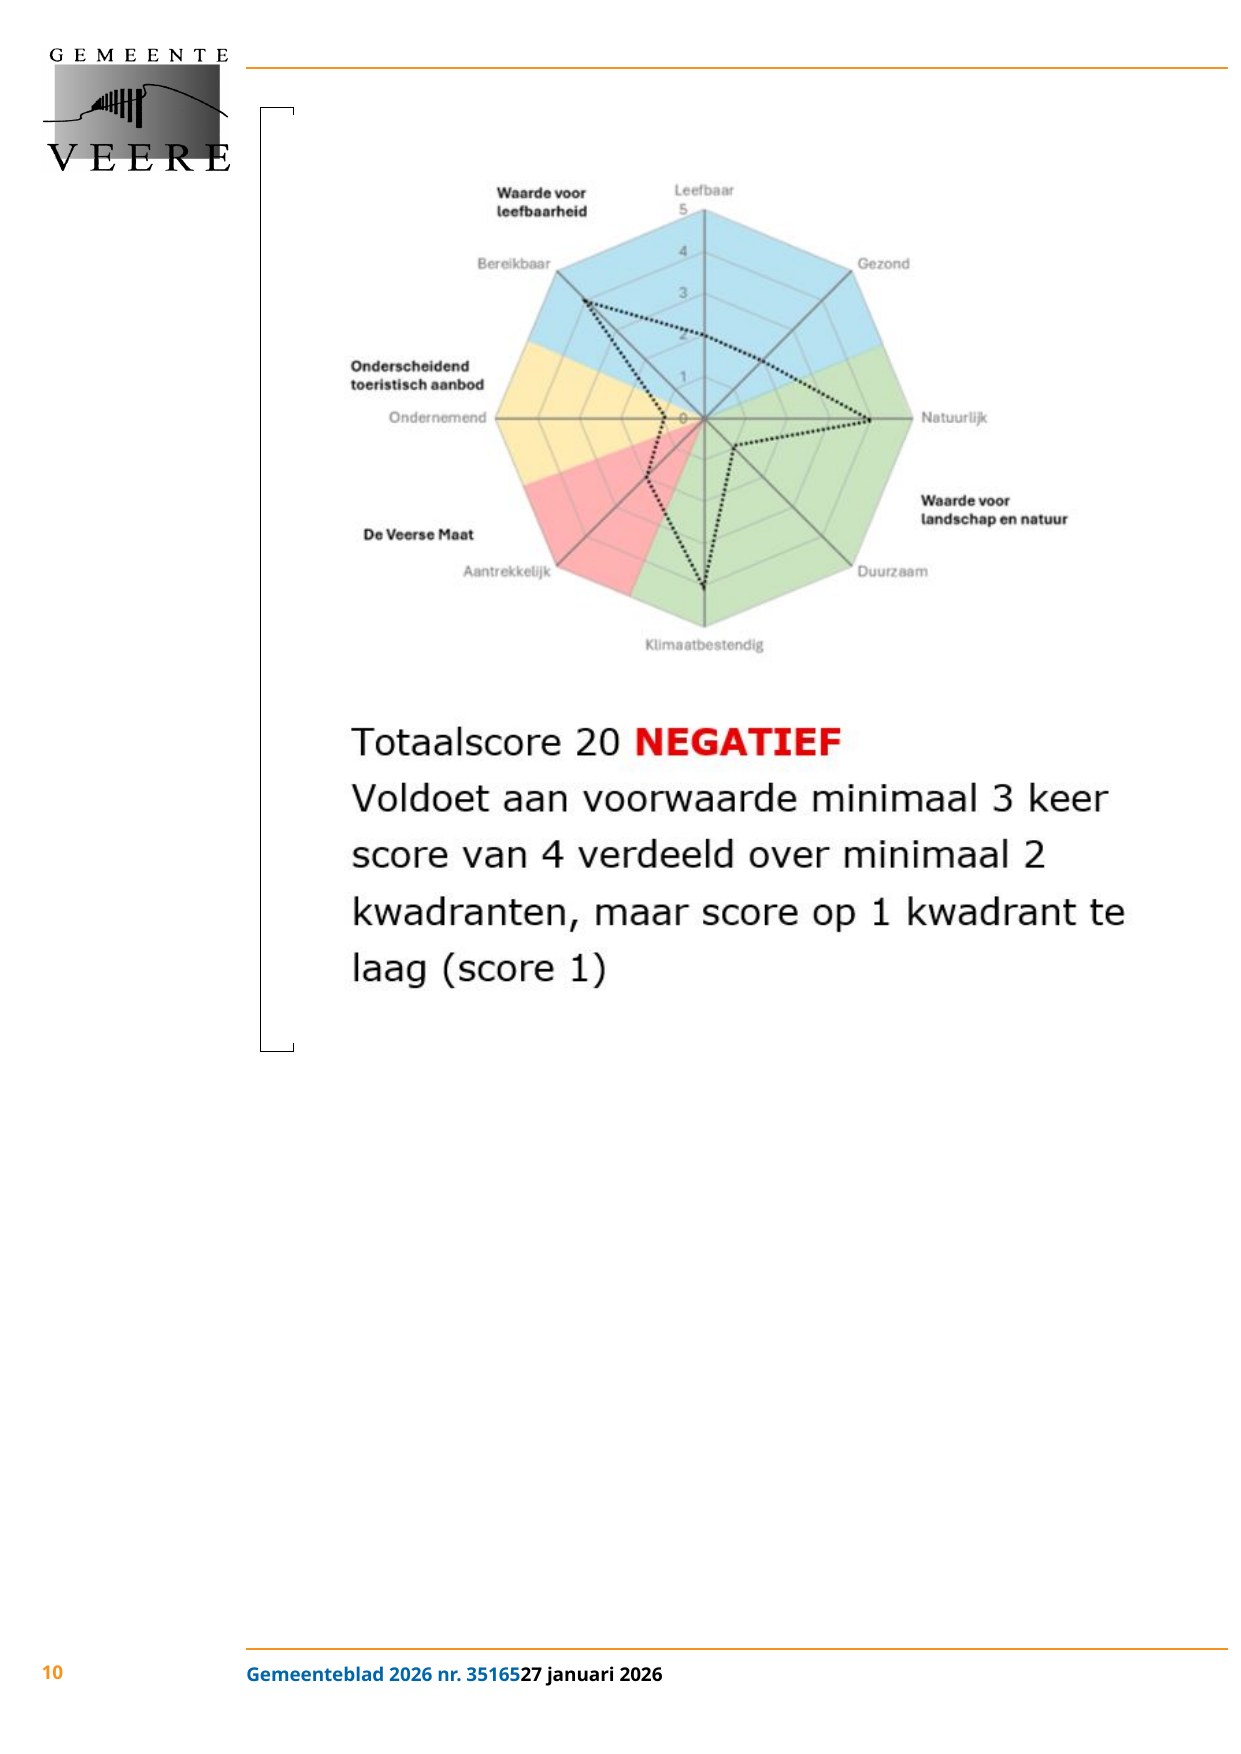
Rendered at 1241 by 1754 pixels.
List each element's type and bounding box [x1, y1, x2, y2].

picture [268, 115, 1173, 1043]
picture [41, 47, 231, 172]
